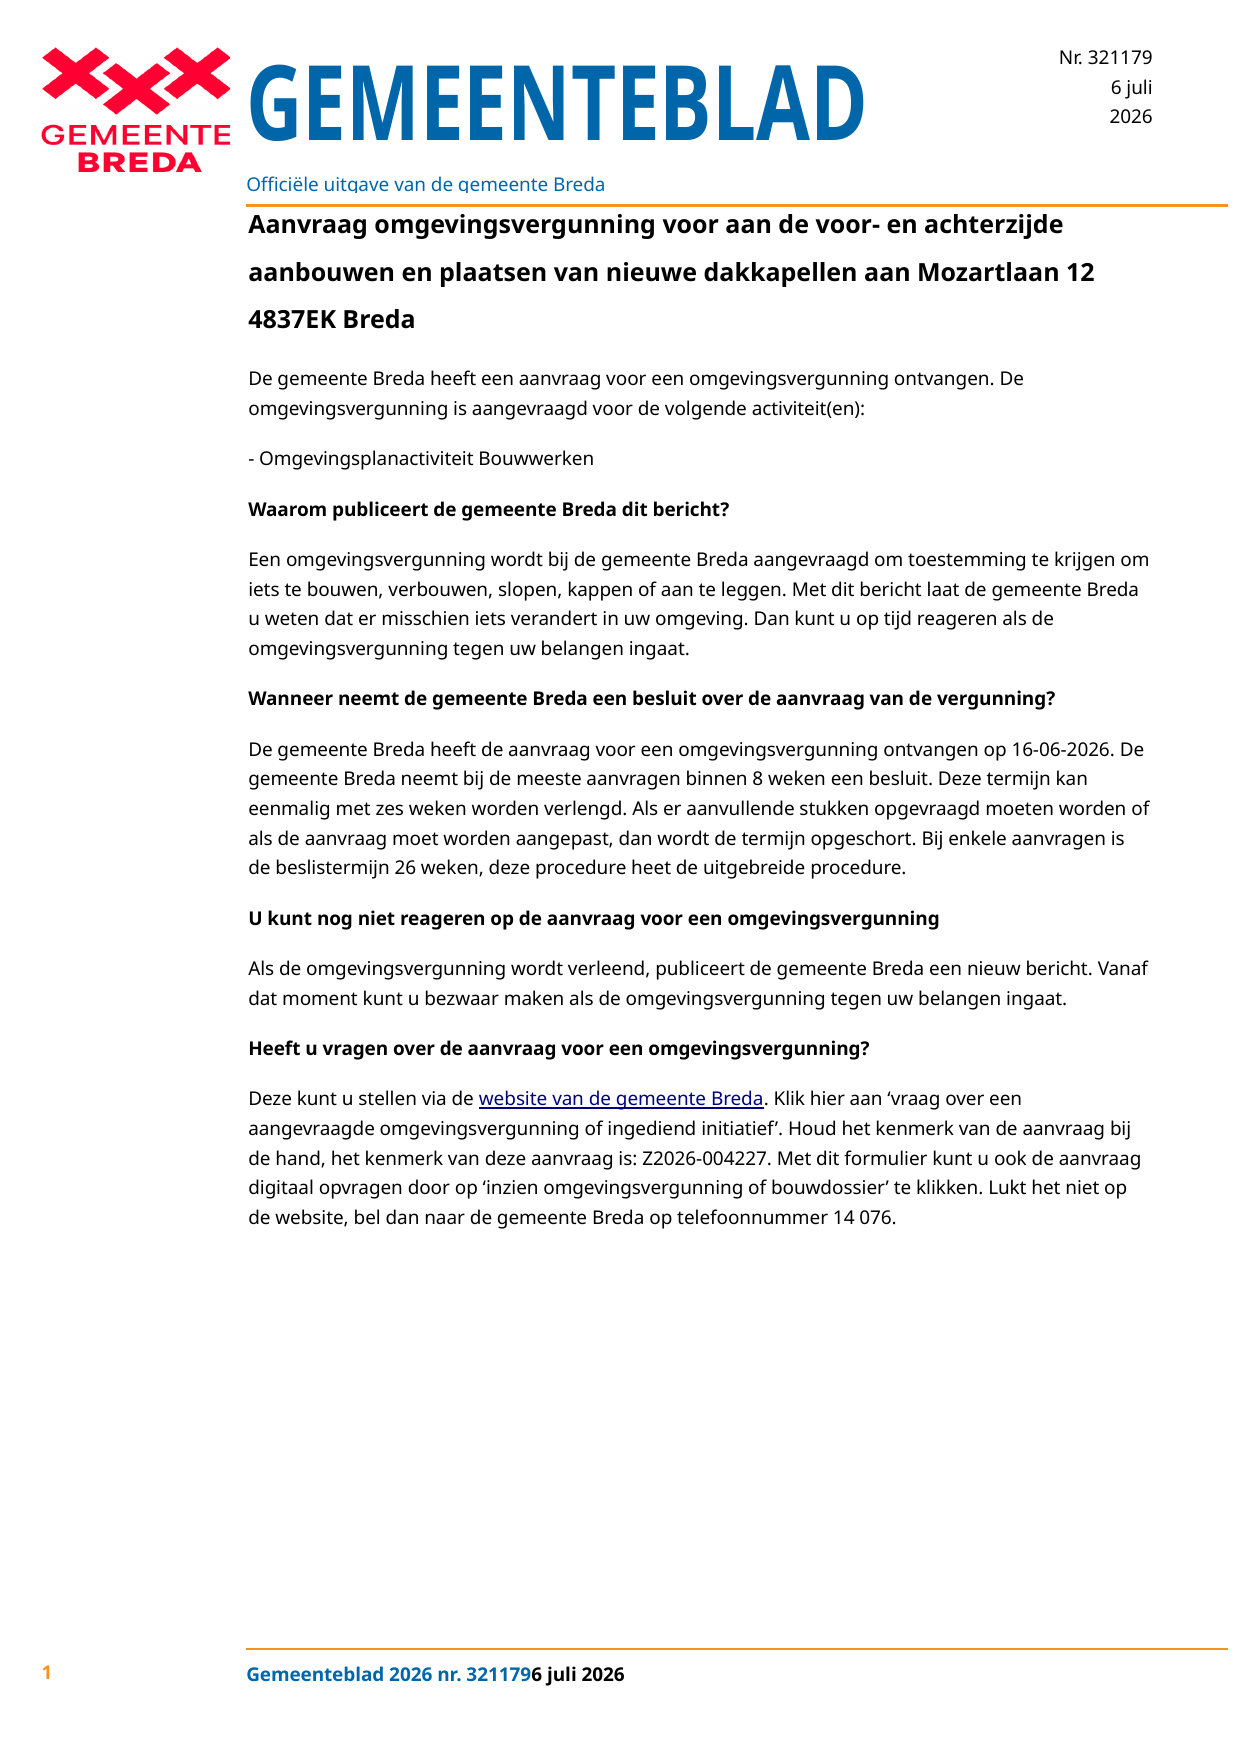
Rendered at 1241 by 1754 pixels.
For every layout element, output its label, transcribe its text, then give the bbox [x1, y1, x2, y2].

text Heeft u vragen over de aanvraag voor een omgevingsvergunning? [248, 1035, 1152, 1061]
picture [41, 47, 231, 172]
text De gemeente Breda heeft een aanvraag voor een omgevingsvergunning ontvangen. De omgevingsvergunning is aangevraagd voor de volgende activiteit(en): [248, 366, 1152, 421]
text De gemeente Breda heeft de aanvraag voor een omgevingsvergunning ontvangen op 16-06-2026. De gemeente Breda neemt bij de meeste aanvragen binnen 8 weken een besluit. Deze termijn kan eenmalig met zes weken worden verlengd. Als er aanvullende stukken opgevraagd moeten worden of als de aanvraag moet worden aangepast, dan wordt de termijn opgeschort. Bij enkele aanvragen is de beslistermijn 26 weken, deze procedure heet de uitgebreide procedure. [248, 736, 1152, 880]
text U kunt nog niet reageren op de aanvraag voor een omgevingsvergunning [248, 905, 1152, 930]
text Een omgevingsvergunning wordt bij de gemeente Breda aangevraagd om toestemming te krijgen om iets te bouwen, verbouwen, slopen, kappen of aan te leggen. Met dit bericht laat de gemeente Breda u weten dat er misschien iets verandert in uw omgeving. Dan kunt u op tijd reageren als de omgevingsvergunning tegen uw belangen ingaat. [248, 546, 1152, 661]
text Deze kunt u stellen via de website van de gemeente Breda. Klik hier aan ‘vraag over een aangevraagde omgevingsvergunning of ingediend initiatief’. Houd het kenmerk van de aanvraag bij de hand, het kenmerk van deze aanvraag is: Z2026-004227. Met dit formulier kunt u ook de aanvraag digitaal opvragen door op ‘inzien omgevingsvergunning of bouwdossier’ te klikken. Lukt het niet op de website, bel dan naar de gemeente Breda op telefoonnummer 14 076. [248, 1086, 1152, 1229]
text Wanneer neemt de gemeente Breda een besluit over de aanvraag van de vergunning? [248, 686, 1152, 711]
text - Omgevingsplanactiviteit Bouwwerken [248, 446, 1152, 471]
text Waarom publiceert de gemeente Breda dit bericht? [248, 496, 1152, 522]
text Aanvraag omgevingsvergunning voor aan de voor- en achterzijde aanbouwen en plaatsen van nieuwe dakkapellen aan Mozartlaan 12 4837EK Breda [248, 207, 1152, 336]
text Als de omgevingsvergunning wordt verleend, publiceert de gemeente Breda een nieuw bericht. Vanaf dat moment kunt u bezwaar maken als de omgevingsvergunning tegen uw belangen ingaat. [248, 955, 1152, 1010]
